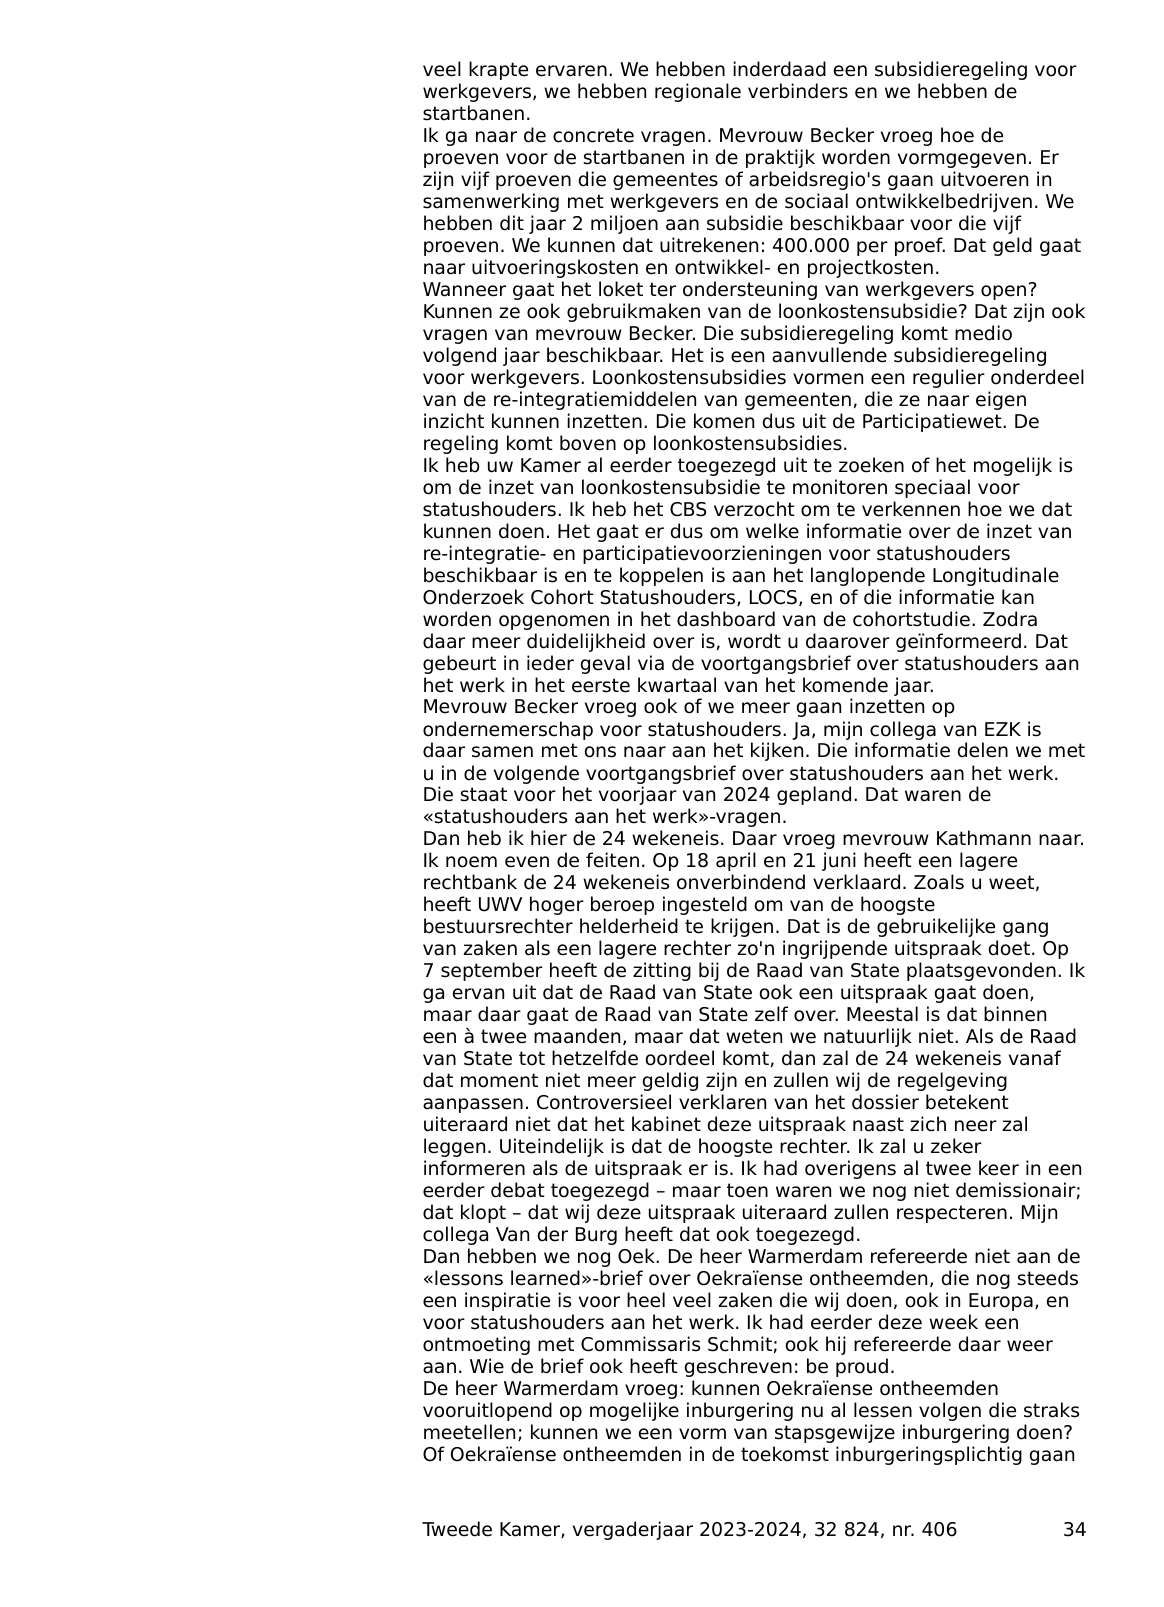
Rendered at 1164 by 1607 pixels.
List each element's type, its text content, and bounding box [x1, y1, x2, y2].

text veel krapte ervaren. We hebben inderdaad een subsidieregeling voor werkgevers, we hebben regionale verbinders en we hebben de startbanen. [422, 59, 1087, 125]
text Wanneer gaat het loket ter ondersteuning van werkgevers open? Kunnen ze ook gebruikmaken van de loonkostensubsidie? Dat zijn ook vragen van mevrouw Becker. Die subsidieregeling komt medio volgend jaar beschikbaar. Het is een aanvullende subsidieregeling voor werkgevers. Loonkostensubsidies vormen een regulier onderdeel van de re-integratiemiddelen van gemeenten, die ze naar eigen inzicht kunnen inzetten. Die komen dus uit de Participatiewet. De regeling komt boven op loonkostensubsidies. [422, 279, 1087, 455]
text Ik heb uw Kamer al eerder toegezegd uit te zoeken of het mogelijk is om de inzet van loonkostensubsidie te monitoren speciaal voor statushouders. Ik heb het CBS verzocht om te verkennen hoe we dat kunnen doen. Het gaat er dus om welke informatie over de inzet van re-integratie- en participatievoorzieningen voor statushouders beschikbaar is en te koppelen is aan het langlopende Longitudinale Onderzoek Cohort Statushouders, LOCS, en of die informatie kan worden opgenomen in het dashboard van de cohortstudie. Zodra daar meer duidelijkheid over is, wordt u daarover geïnformeerd. Dat gebeurt in ieder geval via de voortgangsbrief over statushouders aan het werk in het eerste kwartaal van het komende jaar. [422, 455, 1087, 696]
text Dan hebben we nog Oek. De heer Warmerdam refereerde niet aan de «lessons learned»-brief over Oekraïense ontheemden, die nog steeds een inspiratie is voor heel veel zaken die wij doen, ook in Europa, en voor statushouders aan het werk. Ik had eerder deze week een ontmoeting met Commissaris Schmit; ook hij refereerde daar weer aan. Wie de brief ook heeft geschreven: be proud. [422, 1246, 1087, 1378]
text De heer Warmerdam vroeg: kunnen Oekraïense ontheemden vooruitlopend op mogelijke inburgering nu al lessen volgen die straks meetellen; kunnen we een vorm van stapsgewijze inburgering doen? Of Oekraïense ontheemden in de toekomst inburgeringsplichtig gaan [422, 1378, 1087, 1466]
text Ik ga naar de concrete vragen. Mevrouw Becker vroeg hoe de proeven voor de startbanen in de praktijk worden vormgegeven. Er zijn vijf proeven die gemeentes of arbeidsregio's gaan uitvoeren in samenwerking met werkgevers en de sociaal ontwikkelbedrijven. We hebben dit jaar 2 miljoen aan subsidie beschikbaar voor die vijf proeven. We kunnen dat uitrekenen: 400.000 per proef. Dat geld gaat naar uitvoeringskosten en ontwikkel- en projectkosten. [422, 125, 1087, 279]
text Mevrouw Becker vroeg ook of we meer gaan inzetten op ondernemerschap voor statushouders. Ja, mijn collega van EZK is daar samen met ons naar aan het kijken. Die informatie delen we met u in de volgende voortgangsbrief over statushouders aan het werk. Die staat voor het voorjaar van 2024 gepland. Dat waren de «statushouders aan het werk»-vragen. [422, 696, 1087, 828]
text Dan heb ik hier de 24 wekeneis. Daar vroeg mevrouw Kathmann naar. Ik noem even de feiten. Op 18 april en 21 juni heeft een lagere rechtbank de 24 wekeneis onverbindend verklaard. Zoals u weet, heeft UWV hoger beroep ingesteld om van de hoogste bestuursrechter helderheid te krijgen. Dat is de gebruikelijke gang van zaken als een lagere rechter zo'n ingrijpende uitspraak doet. Op 7 september heeft de zitting bij de Raad van State plaatsgevonden. Ik ga ervan uit dat de Raad van State ook een uitspraak gaat doen, maar daar gaat de Raad van State zelf over. Meestal is dat binnen een à twee maanden, maar dat weten we natuurlijk niet. Als de Raad van State tot hetzelfde oordeel komt, dan zal de 24 wekeneis vanaf dat moment niet meer geldig zijn en zullen wij de regelgeving aanpassen. Controversieel verklaren van het dossier betekent uiteraard niet dat het kabinet deze uitspraak naast zich neer zal leggen. Uiteindelijk is dat de hoogste rechter. Ik zal u zeker informeren als de uitspraak er is. Ik had overigens al twee keer in een eerder debat toegezegd – maar toen waren we nog niet demissionair; dat klopt – dat wij deze uitspraak uiteraard zullen respecteren. Mijn collega Van der Burg heeft dat ook toegezegd. [422, 828, 1087, 1246]
